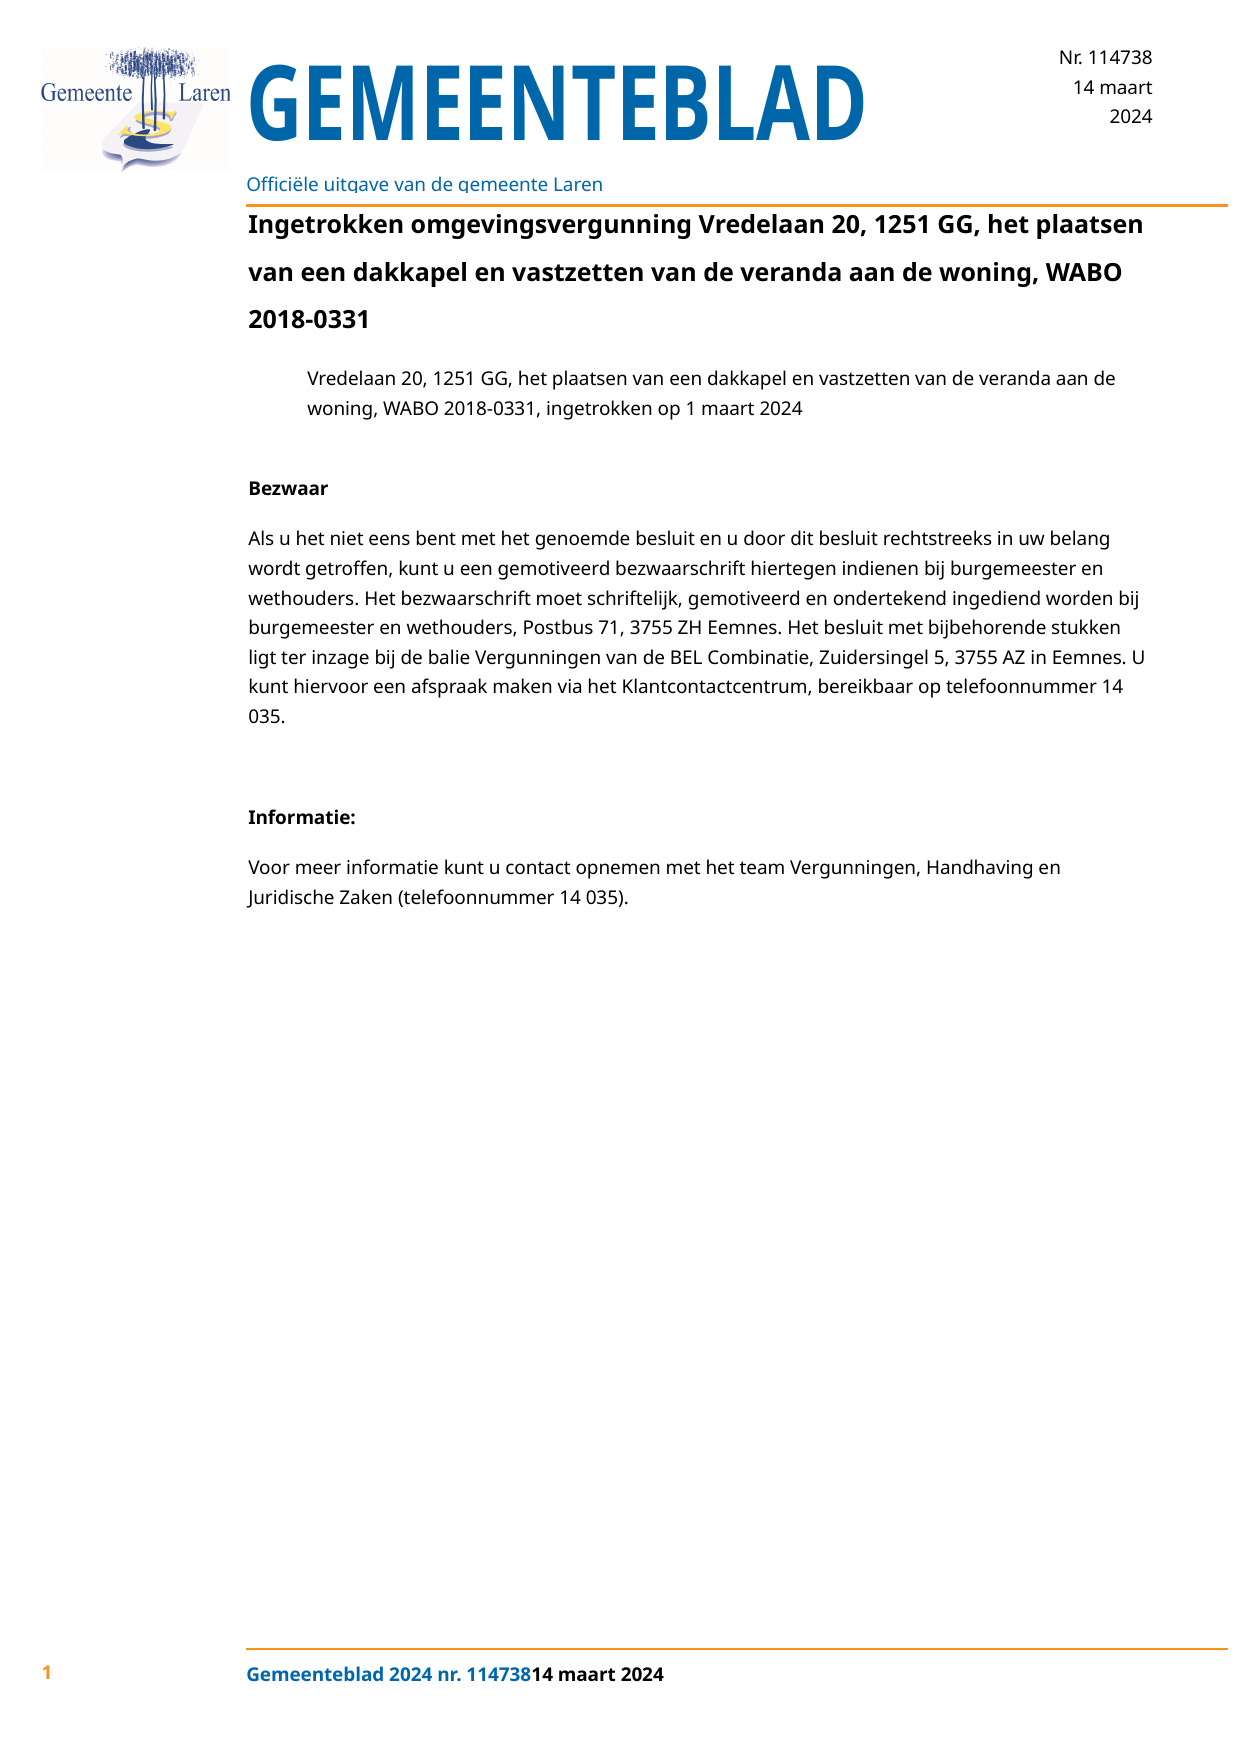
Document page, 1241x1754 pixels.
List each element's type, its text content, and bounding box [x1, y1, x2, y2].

text Voor meer informatie kunt u contact opnemen met het team Vergunningen, Handhaving en Juridische Zaken (telefoonnummer 14 035). [248, 854, 1152, 909]
list Vredelaan 20, 1251 GG, het plaatsen van een dakkapel en vastzetten van de veranda aan de woning, WABO 2018-0331, ingetrokken op 1 maart 2024 [248, 366, 1152, 421]
picture [41, 47, 231, 172]
text Als u het niet eens bent met het genoemde besluit en u door dit besluit rechtstreeks in uw belang wordt getroffen, kunt u een gemotiveerd bezwaarschrift hiertegen indienen bij burgemeester en wethouders. Het bezwaarschrift moet schriftelijk, gemotiveerd en ondertekend ingediend worden bij burgemeester en wethouders, Postbus 71, 3755 ZH Eemnes. Het besluit met bijbehorende stukken ligt ter inzage bij de balie Vergunningen van de BEL Combinatie, Zuidersingel 5, 3755 AZ in Eemnes. U kunt hiervoor een afspraak maken via het Klantcontactcentrum, bereikbaar op telefoonnummer 14 035. [248, 526, 1152, 729]
text Ingetrokken omgevingsvergunning Vredelaan 20, 1251 GG, het plaatsen van een dakkapel en vastzetten van de veranda aan de woning, WABO 2018-0331 [248, 207, 1152, 336]
text Bezwaar [248, 475, 1152, 501]
text Informatie: [248, 804, 1152, 829]
